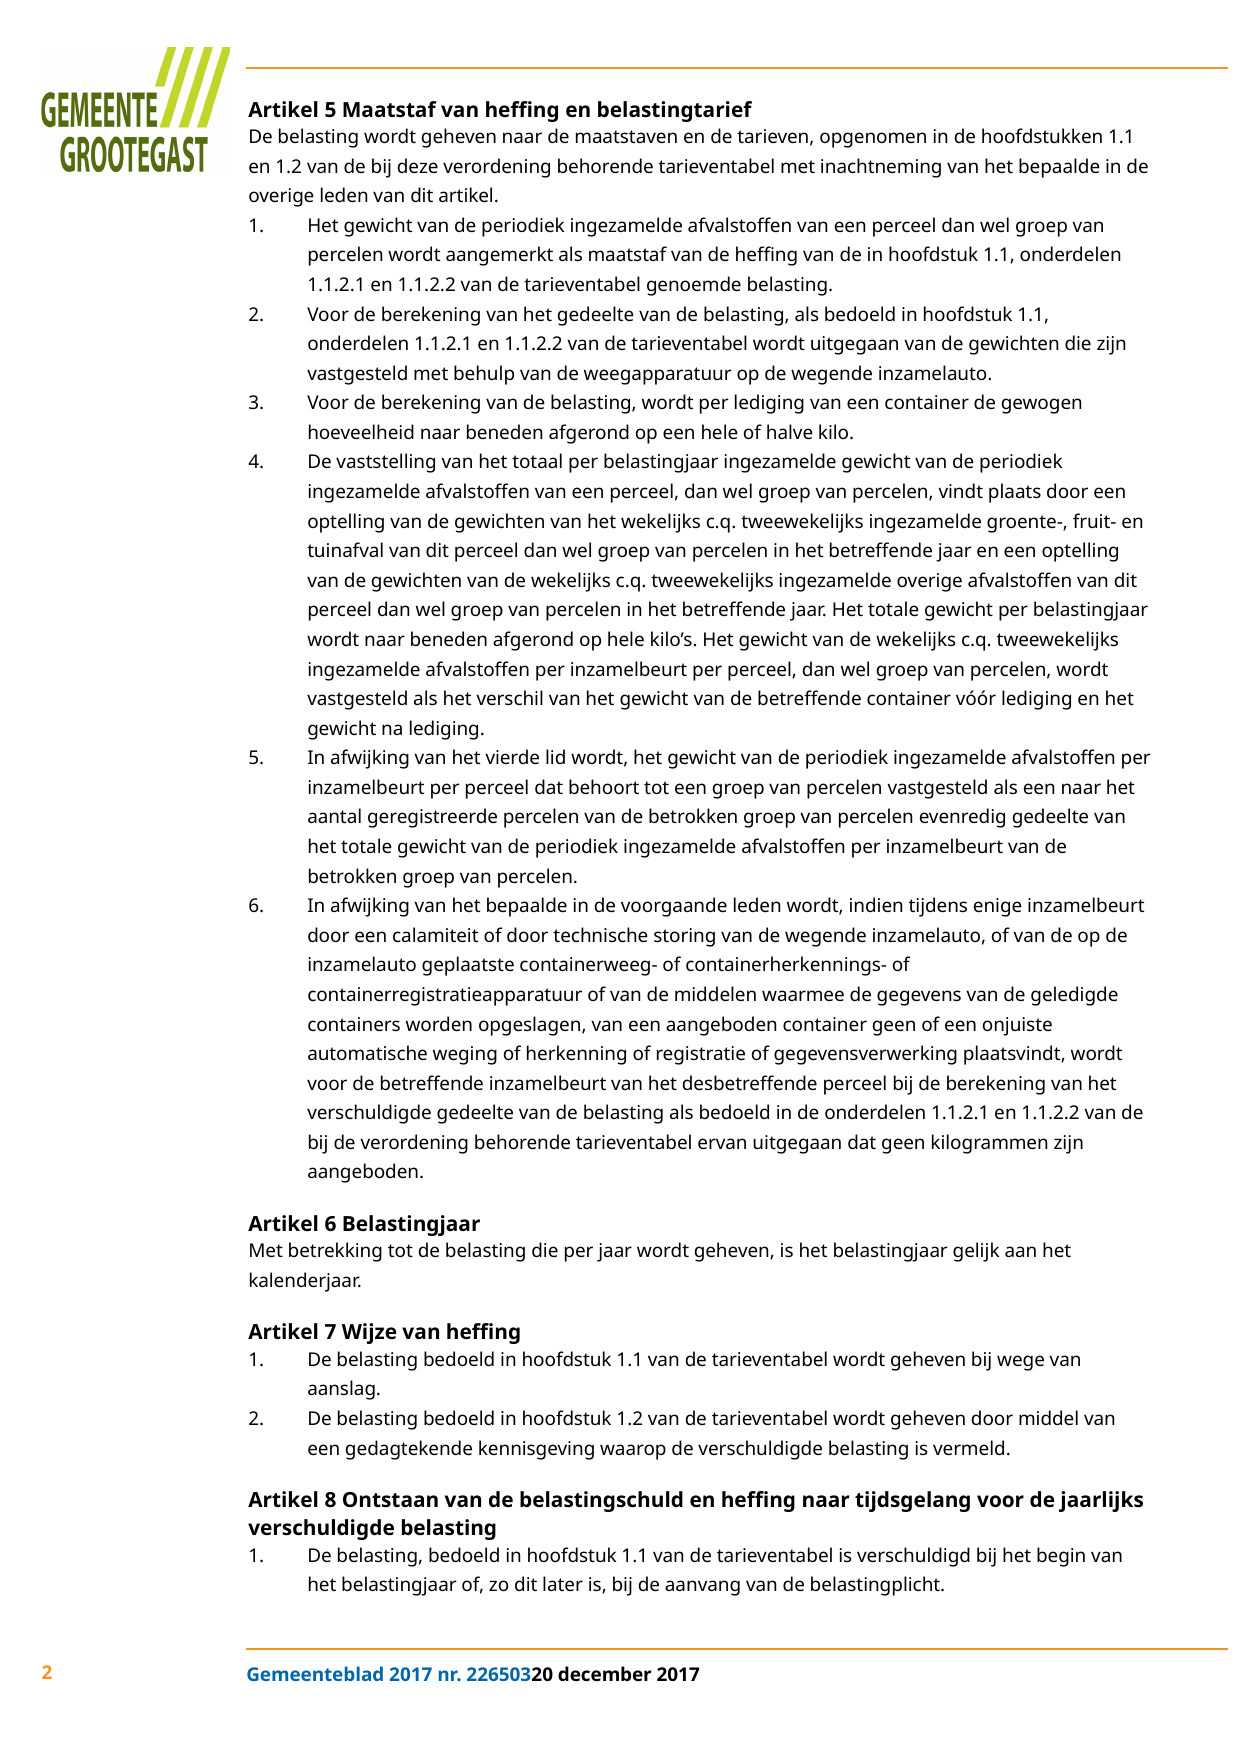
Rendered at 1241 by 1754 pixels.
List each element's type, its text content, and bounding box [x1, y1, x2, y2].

list In afwijking van het vierde lid wordt, het gewicht van de periodiek ingezamelde afvalstoffen per inzamelbeurt per perceel dat behoort tot een groep van percelen vastgesteld als een naar het aantal geregistreerde percelen van de betrokken groep van percelen evenredig gedeelte van het totale gewicht van de periodiek ingezamelde afvalstoffen per inzamelbeurt van de betrokken groep van percelen. [248, 744, 1152, 888]
text Artikel 5 Maatstaf van heffing en belastingtarief [248, 95, 1152, 123]
list In afwijking van het bepaalde in de voorgaande leden wordt, indien tijdens enige inzamelbeurt door een calamiteit of door technische storing van de wegende inzamelauto, of van de op de inzamelauto geplaatste containerweeg- of containerherkennings- of containerregistratieapparatuur of van de middelen waarmee de gegevens van de geledigde containers worden opgeslagen, van een aangeboden container geen of een onjuiste automatische weging of herkenning of registratie of gegevensverwerking plaatsvindt, wordt voor de betreffende inzamelbeurt van het desbetreffende perceel bij de berekening van het verschuldigde gedeelte van de belasting als bedoeld in de onderdelen 1.1.2.1 en 1.1.2.2 van de bij de verordening behorende tarieventabel ervan uitgegaan dat geen kilogrammen zijn aangeboden. [248, 892, 1152, 1184]
list De belasting bedoeld in hoofdstuk 1.2 van de tarieventabel wordt geheven door middel van een gedagtekende kennisgeving waarop de verschuldigde belasting is vermeld. [248, 1405, 1152, 1460]
list De belasting, bedoeld in hoofdstuk 1.1 van de tarieventabel is verschuldigd bij het begin van het belastingjaar of, zo dit later is, bij de aanvang van de belastingplicht. [248, 1542, 1152, 1597]
picture [41, 47, 231, 172]
list De belasting bedoeld in hoofdstuk 1.1 van de tarieventabel wordt geheven bij wege van aanslag. [248, 1346, 1152, 1401]
list De vaststelling van het totaal per belastingjaar ingezamelde gewicht van de periodiek ingezamelde afvalstoffen van een perceel, dan wel groep van percelen, vindt plaats door een optelling van de gewichten van het wekelijks c.q. tweewekelijks ingezamelde groente-, fruit- en tuinafval van dit perceel dan wel groep van percelen in het betreffende jaar en een optelling van de gewichten van de wekelijks c.q. tweewekelijks ingezamelde overige afvalstoffen van dit perceel dan wel groep van percelen in het betreffende jaar. Het totale gewicht per belastingjaar wordt naar beneden afgerond op hele kilo’s. Het gewicht van de wekelijks c.q. tweewekelijks ingezamelde afvalstoffen per inzamelbeurt per perceel, dan wel groep van percelen, wordt vastgesteld als het verschil van het gewicht van de betreffende container vóór lediging en het gewicht na lediging. [248, 449, 1152, 741]
list Voor de berekening van de belasting, wordt per lediging van een container de gewogen hoeveelheid naar beneden afgerond op een hele of halve kilo. [248, 389, 1152, 445]
text Artikel 8 Ontstaan van de belastingschuld en heffing naar tijdsgelang voor de jaarlijks verschuldigde belasting [248, 1485, 1152, 1542]
text Artikel 7 Wijze van heffing [248, 1317, 1152, 1346]
text De belasting wordt geheven naar de maatstaven en de tarieven, opgenomen in de hoofdstukken 1.1 en 1.2 van de bij deze verordening behorende tarieventabel met inachtneming van het bepaalde in de overige leden van dit artikel. [248, 123, 1152, 208]
text Artikel 6 Belastingjaar [248, 1209, 1152, 1237]
text Met betrekking tot de belasting die per jaar wordt geheven, is het belastingjaar gelijk aan het kalenderjaar. [248, 1237, 1152, 1293]
list Het gewicht van de periodiek ingezamelde afvalstoffen van een perceel dan wel groep van percelen wordt aangemerkt als maatstaf van de heffing van de in hoofdstuk 1.1, onderdelen 1.1.2.1 en 1.1.2.2 van de tarieventabel genoemde belasting. [248, 212, 1152, 297]
list Voor de berekening van het gedeelte van de belasting, als bedoeld in hoofdstuk 1.1, onderdelen 1.1.2.1 en 1.1.2.2 van de tarieventabel wordt uitgegaan van de gewichten die zijn vastgesteld met behulp van de weegapparatuur op de wegende inzamelauto. [248, 301, 1152, 386]
